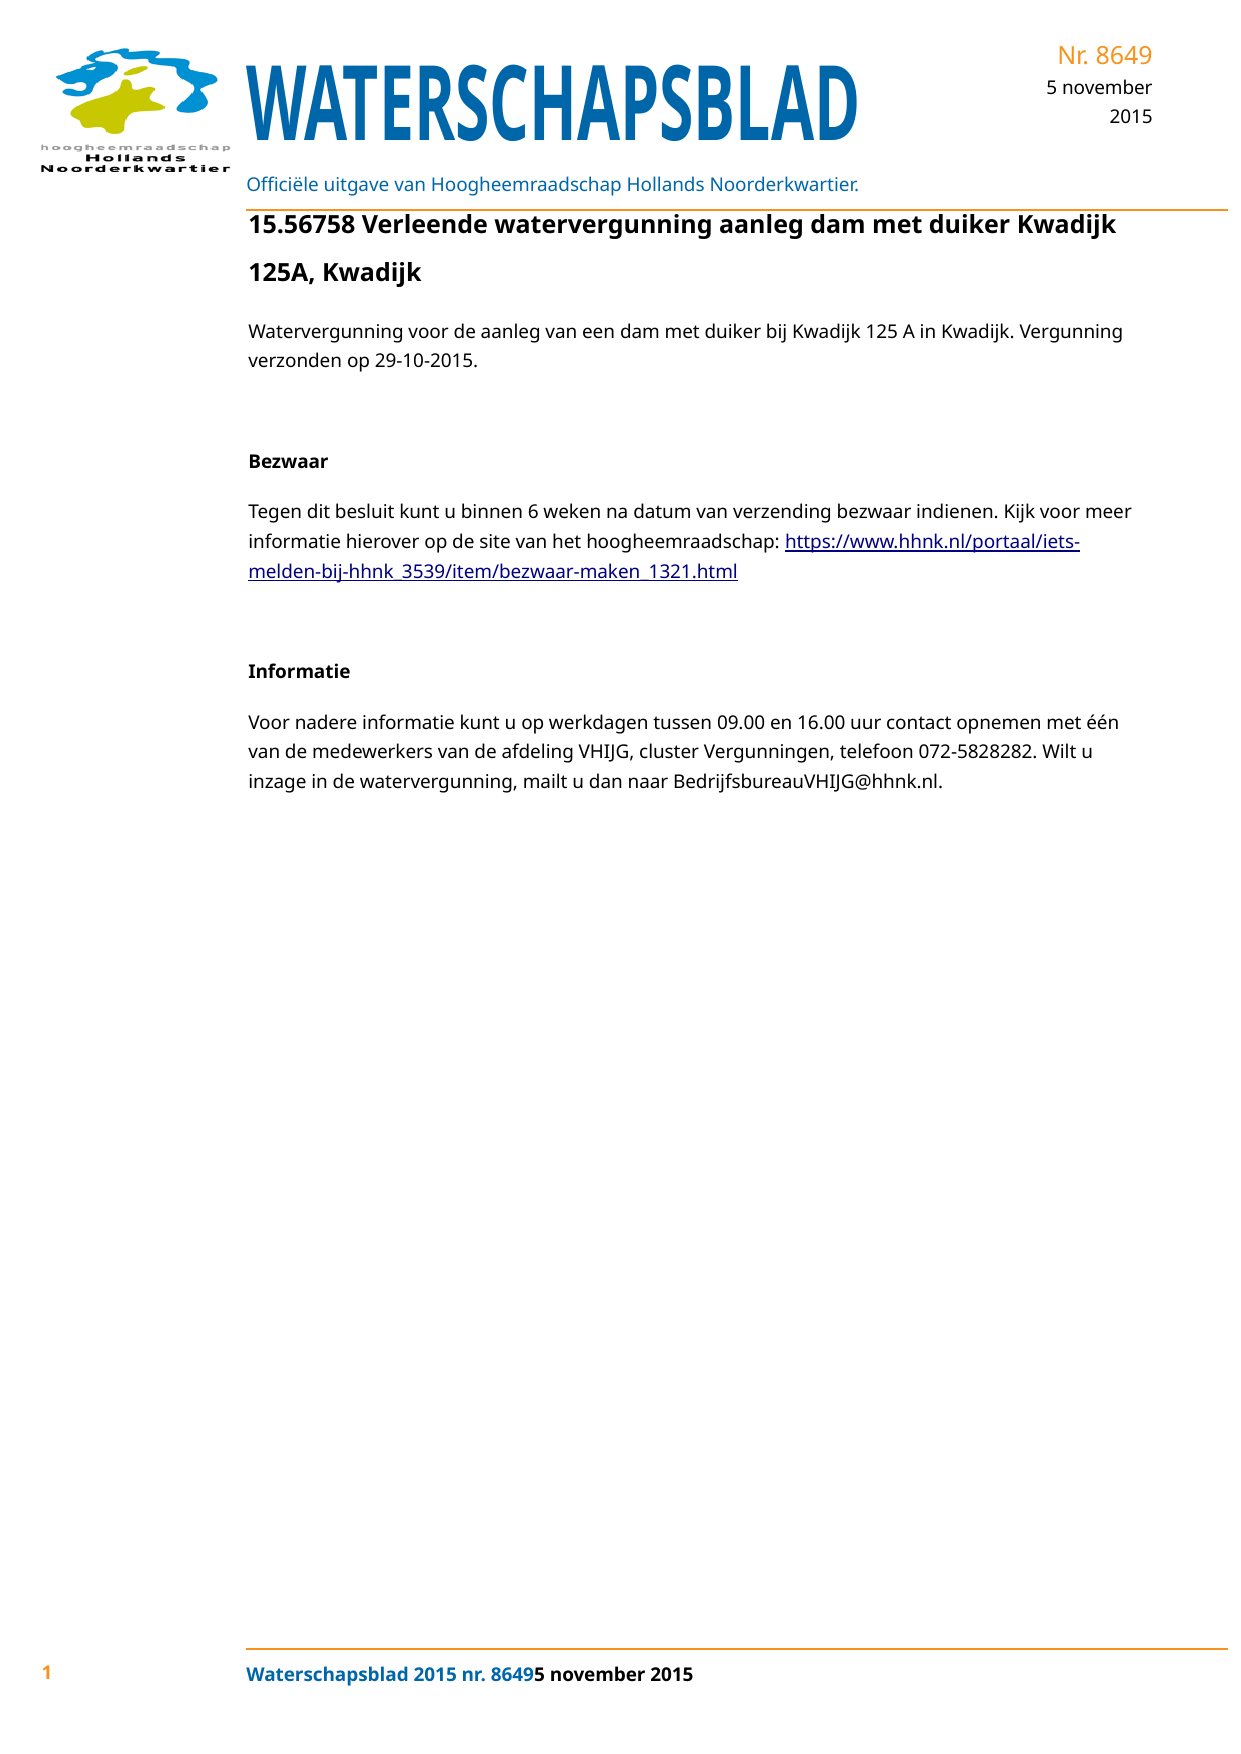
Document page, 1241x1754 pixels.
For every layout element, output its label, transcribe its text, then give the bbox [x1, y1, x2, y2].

picture [41, 47, 231, 172]
text Watervergunning voor de aanleg van een dam met duiker bij Kwadijk 125 A in Kwadijk. Vergunning verzonden op 29-10-2015. [248, 318, 1152, 373]
text Informatie [248, 659, 1152, 684]
text Tegen dit besluit kunt u binnen 6 weken na datum van verzending bezwaar indienen. Kijk voor meer informatie hierover op de site van het hoogheemraadschap: https://www.hhnk.nl/portaal/iets-melden-bij-hhnk_3539/item/bezwaar-maken_1321.html [248, 499, 1152, 584]
text Voor nadere informatie kunt u op werkdagen tussen 09.00 en 16.00 uur contact opnemen met één van de medewerkers van de afdeling VHIJG, cluster Vergunningen, telefoon 072-5828282. Wilt u inzage in de watervergunning, mailt u dan naar BedrijfsbureauVHIJG@hhnk.nl. [248, 709, 1152, 794]
text 15.56758 Verleende watervergunning aanleg dam met duiker Kwadijk 125A, Kwadijk [248, 211, 1152, 288]
text Bezwaar [248, 448, 1152, 474]
